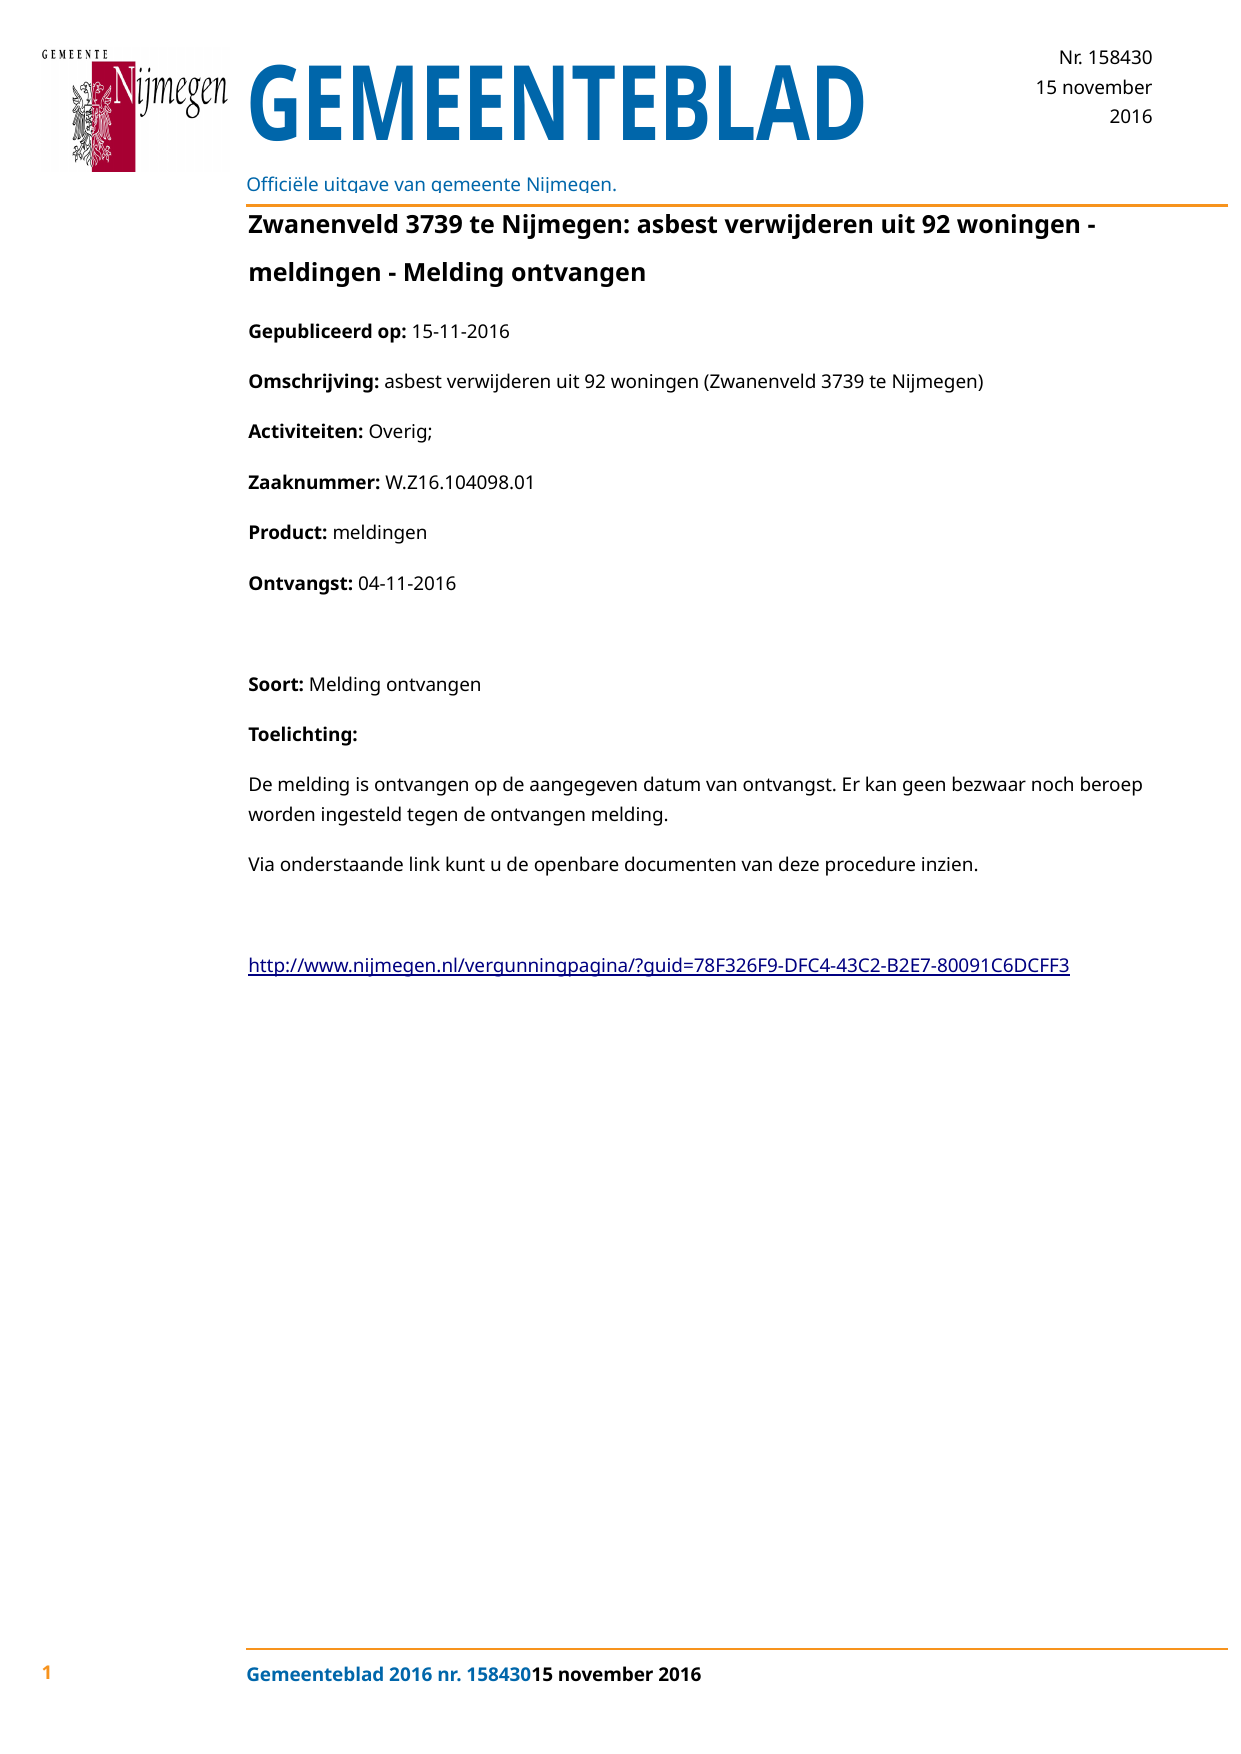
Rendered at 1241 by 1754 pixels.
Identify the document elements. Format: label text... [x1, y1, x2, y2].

text Zaaknummer: W.Z16.104098.01 [248, 469, 1152, 495]
text Product: meldingen [248, 519, 1152, 545]
text Via onderstaande link kunt u de openbare documenten van deze procedure inzien. [248, 852, 1152, 877]
picture [41, 47, 231, 172]
text Ontvangst: 04-11-2016 [248, 570, 1152, 596]
text Soort: Melding ontvangen [248, 671, 1152, 697]
text http://www.nijmegen.nl/vergunningpagina/?guid=78F326F9-DFC4-43C2-B2E7-80091C6DCFF3 [248, 952, 1152, 978]
text Omschrijving: asbest verwijderen uit 92 woningen (Zwanenveld 3739 te Nijmegen) [248, 368, 1152, 394]
text Gepubliceerd op: 15-11-2016 [248, 318, 1152, 344]
text De melding is ontvangen op de aangegeven datum van ontvangst. Er kan geen bezwaar noch beroep worden ingesteld tegen de ontvangen melding. [248, 772, 1152, 827]
text Activiteiten: Overig; [248, 419, 1152, 444]
text Toelichting: [248, 721, 1152, 747]
text Zwanenveld 3739 te Nijmegen: asbest verwijderen uit 92 woningen - meldingen - Melding ontvangen [248, 207, 1152, 288]
